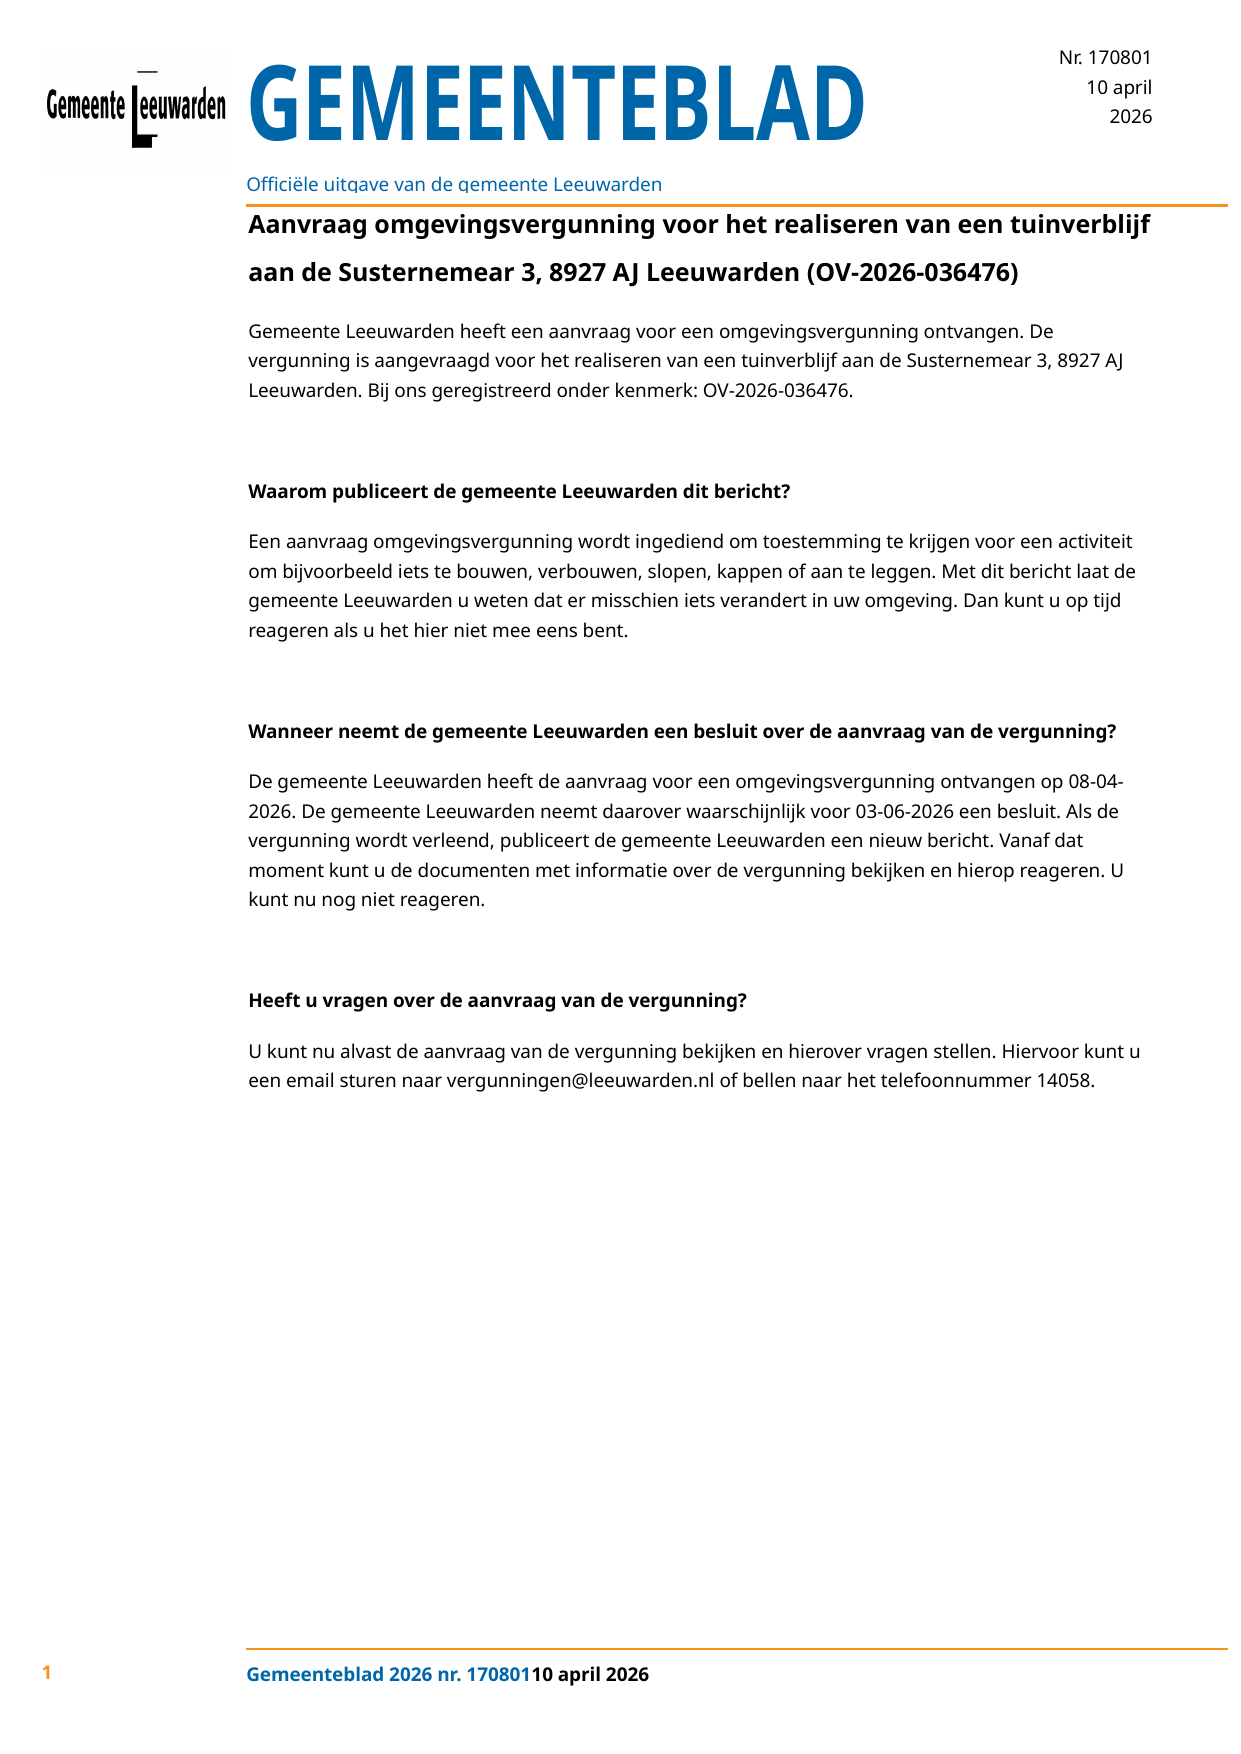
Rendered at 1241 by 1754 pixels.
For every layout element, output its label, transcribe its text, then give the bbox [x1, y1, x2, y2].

text Gemeente Leeuwarden heeft een aanvraag voor een omgevingsvergunning ontvangen. De vergunning is aangevraagd voor het realiseren van een tuinverblijf aan de Susternemear 3, 8927 AJ Leeuwarden. Bij ons geregistreerd onder kenmerk: OV-2026-036476. [248, 318, 1152, 403]
text Aanvraag omgevingsvergunning voor het realiseren van een tuinverblijf aan de Susternemear 3, 8927 AJ Leeuwarden (OV-2026-036476) [248, 207, 1152, 288]
text U kunt nu alvast de aanvraag van de vergunning bekijken en hierover vragen stellen. Hiervoor kunt u een email sturen naar vergunningen@leeuwarden.nl of bellen naar het telefoonnummer 14058. [248, 1038, 1152, 1093]
text De gemeente Leeuwarden heeft de aanvraag voor een omgevingsvergunning ontvangen op 08-04-2026. De gemeente Leeuwarden neemt daarover waarschijnlijk voor 03-06-2026 een besluit. Als de vergunning wordt verleend, publiceert de gemeente Leeuwarden een nieuw bericht. Vanaf dat moment kunt u de documenten met informatie over de vergunning bekijken en hierop reageren. U kunt nu nog niet reageren. [248, 768, 1152, 912]
text Heeft u vragen over de aanvraag van de vergunning? [248, 987, 1152, 1013]
text Waarom publiceert de gemeente Leeuwarden dit bericht? [248, 478, 1152, 504]
picture [41, 47, 231, 172]
text Een aanvraag omgevingsvergunning wordt ingediend om toestemming te krijgen voor een activiteit om bijvoorbeeld iets te bouwen, verbouwen, slopen, kappen of aan te leggen. Met dit bericht laat de gemeente Leeuwarden u weten dat er misschien iets verandert in uw omgeving. Dan kunt u op tijd reageren als u het hier niet mee eens bent. [248, 528, 1152, 643]
text Wanneer neemt de gemeente Leeuwarden een besluit over de aanvraag van de vergunning? [248, 718, 1152, 744]
